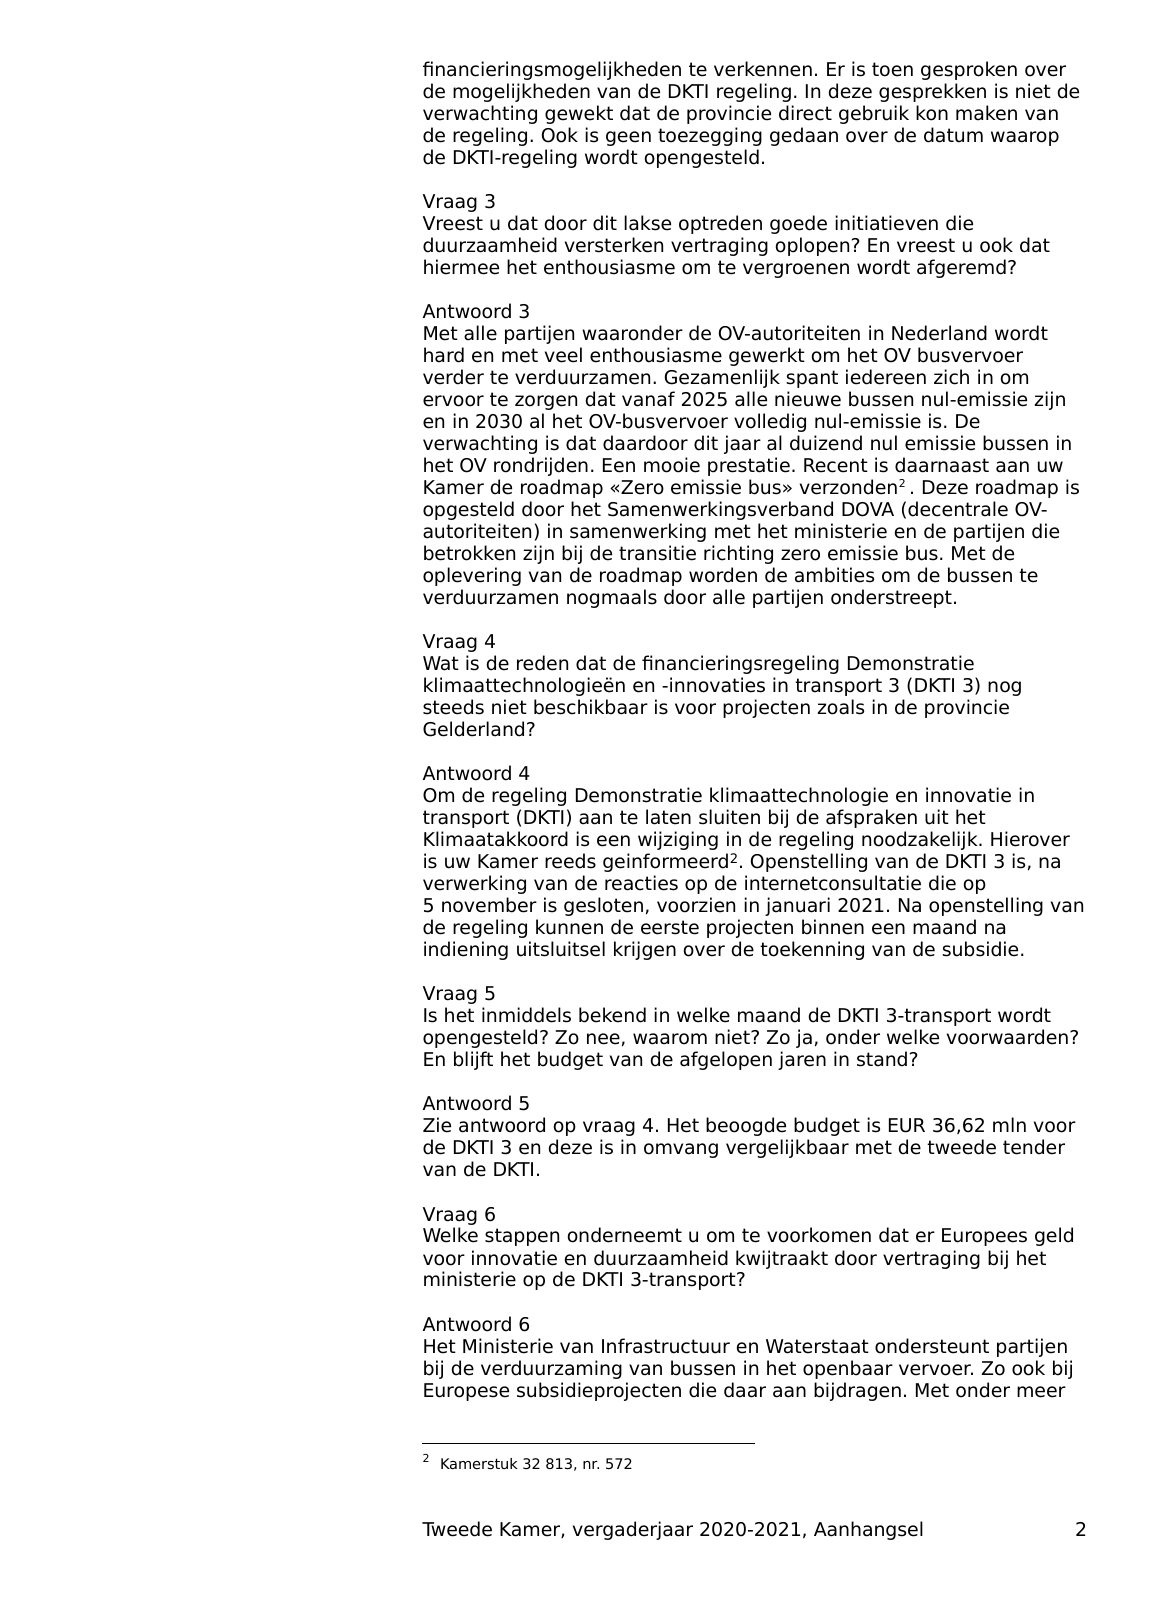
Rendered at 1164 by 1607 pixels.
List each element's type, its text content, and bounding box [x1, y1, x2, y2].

text Antwoord 3 [422, 301, 1087, 323]
text Vraag 3 [422, 191, 1087, 213]
text Vreest u dat door dit lakse optreden goede initiatieven die duurzaamheid versterken vertraging oplopen? En vreest u ook dat hiermee het enthousiasme om te vergroenen wordt afgeremd? [422, 213, 1087, 279]
text Zie antwoord op vraag 4. Het beoogde budget is EUR 36,62 mln voor de DKTI 3 en deze is in omvang vergelijkbaar met de tweede tender van de DKTI. [422, 1115, 1087, 1181]
text Antwoord 4 [422, 763, 1087, 785]
text Om de regeling Demonstratie klimaattechnologie en innovatie in transport (DKTI) aan te laten sluiten bij de afspraken uit het Klimaatakkoord is een wijziging in de regeling noodzakelijk. Hierover is uw Kamer reeds geinformeerd2. Openstelling van de DKTI 3 is, na verwerking van de reacties op de internetconsultatie die op 5 november is gesloten, voorzien in januari 2021. Na openstelling van de regeling kunnen de eerste projecten binnen een maand na indiening uitsluitsel krijgen over de toekenning van de subsidie. [422, 785, 1087, 961]
text Vraag 4 [422, 631, 1087, 653]
text Vraag 5 [422, 983, 1087, 1005]
text Antwoord 5 [422, 1093, 1087, 1115]
text Wat is de reden dat de financieringsregeling Demonstratie klimaattechnologieën en -innovaties in transport 3 (DKTI 3) nog steeds niet beschikbaar is voor projecten zoals in de provincie Gelderland? [422, 653, 1087, 741]
text Het Ministerie van Infrastructuur en Waterstaat ondersteunt partijen bij de verduurzaming van bussen in het openbaar vervoer. Zo ook bij Europese subsidieprojecten die daar aan bijdragen. Met onder meer [422, 1336, 1087, 1401]
text Kamerstuk 32 813, nr. 572 [422, 1452, 1087, 1474]
text Met alle partijen waaronder de OV-autoriteiten in Nederland wordt hard en met veel enthousiasme gewerkt om het OV busvervoer verder te verduurzamen. Gezamenlijk spant iedereen zich in om ervoor te zorgen dat vanaf 2025 alle nieuwe bussen nul-emissie zijn en in 2030 al het OV-busvervoer volledig nul-emissie is. De verwachting is dat daardoor dit jaar al duizend nul emissie bussen in het OV rondrijden. Een mooie prestatie. Recent is daarnaast aan uw Kamer de roadmap «Zero emissie bus» verzonden. Deze roadmap is opgesteld door het Samenwerkingsverband DOVA (decentrale OV-autoriteiten) in samenwerking met het ministerie en de partijen die betrokken zijn bij de transitie richting zero emissie bus. Met de oplevering van de roadmap worden de ambities om de bussen te verduurzamen nogmaals door alle partijen onderstreept. [422, 323, 1087, 609]
text Is het inmiddels bekend in welke maand de DKTI 3-transport wordt opengesteld? Zo nee, waarom niet? Zo ja, onder welke voorwaarden? En blijft het budget van de afgelopen jaren in stand? [422, 1005, 1087, 1071]
text Welke stappen onderneemt u om te voorkomen dat er Europees geld voor innovatie en duurzaamheid kwijtraakt door vertraging bij het ministerie op de DKTI 3-transport? [422, 1225, 1087, 1291]
text Antwoord 6 [422, 1313, 1087, 1336]
text financieringsmogelijkheden te verkennen. Er is toen gesproken over de mogelijkheden van de DKTI regeling. In deze gesprekken is niet de verwachting gewekt dat de provincie direct gebruik kon maken van de regeling. Ook is geen toezegging gedaan over de datum waarop de DKTI-regeling wordt opengesteld. [422, 59, 1087, 169]
text Vraag 6 [422, 1203, 1087, 1225]
